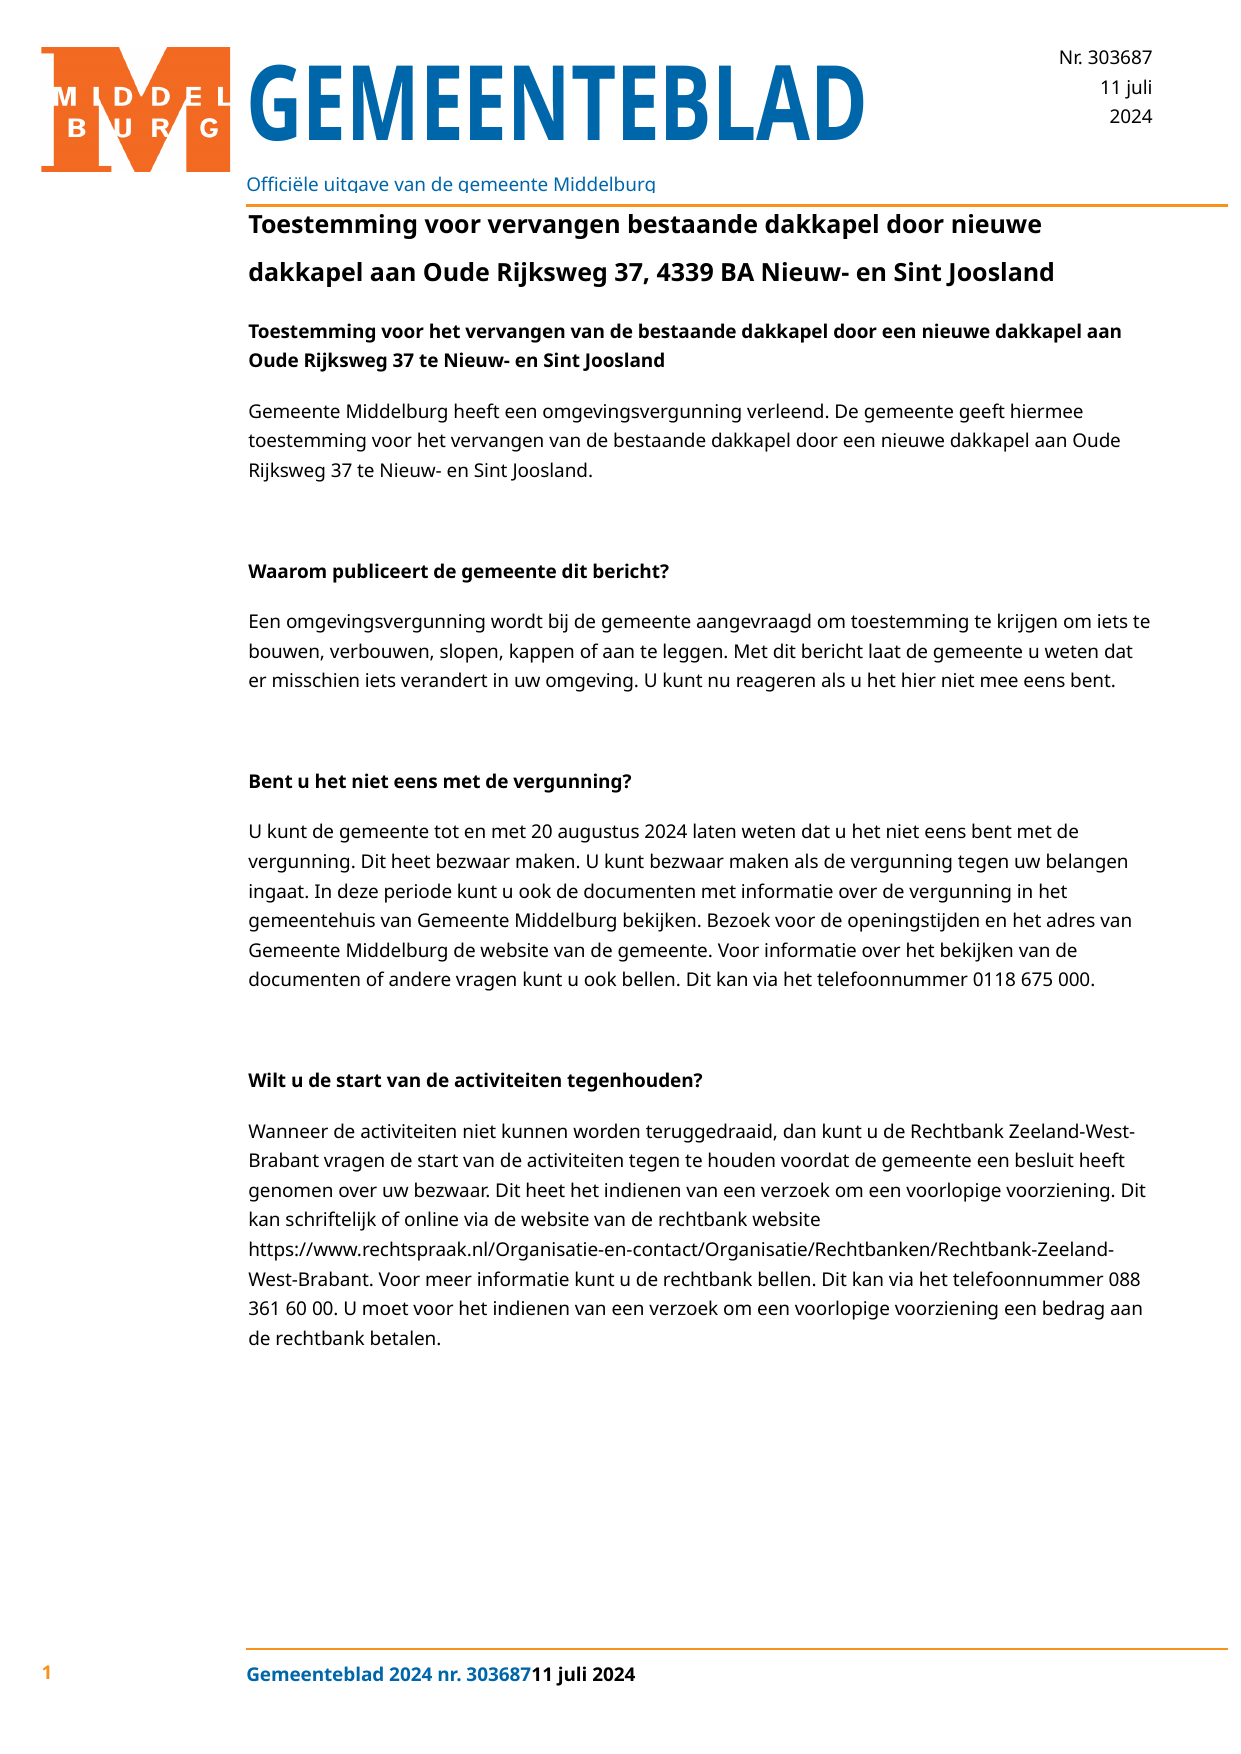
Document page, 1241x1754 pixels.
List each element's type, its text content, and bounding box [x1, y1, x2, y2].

text Wilt u de start van de activiteiten tegenhouden? [248, 1067, 1152, 1093]
text Toestemming voor vervangen bestaande dakkapel door nieuwe dakkapel aan Oude Rijksweg 37, 4339 BA Nieuw- en Sint Joosland [248, 207, 1152, 288]
text Waarom publiceert de gemeente dit bericht? [248, 558, 1152, 584]
text Toestemming voor het vervangen van de bestaande dakkapel door een nieuwe dakkapel aan Oude Rijksweg 37 te Nieuw- en Sint Joosland [248, 318, 1152, 373]
text Gemeente Middelburg heeft een omgevingsvergunning verleend. De gemeente geeft hiermee toestemming voor het vervangen van de bestaande dakkapel door een nieuwe dakkapel aan Oude Rijksweg 37 te Nieuw- en Sint Joosland. [248, 398, 1152, 483]
text Een omgevingsvergunning wordt bij de gemeente aangevraagd om toestemming te krijgen om iets te bouwen, verbouwen, slopen, kappen of aan te leggen. Met dit bericht laat de gemeente u weten dat er misschien iets verandert in uw omgeving. U kunt nu reageren als u het hier niet mee eens bent. [248, 608, 1152, 693]
text U kunt de gemeente tot en met 20 augustus 2024 laten weten dat u het niet eens bent met de vergunning. Dit heet bezwaar maken. U kunt bezwaar maken als de vergunning tegen uw belangen ingaat. In deze periode kunt u ook de documenten met informatie over de vergunning in het gemeentehuis van Gemeente Middelburg bekijken. Bezoek voor de openingstijden en het adres van Gemeente Middelburg de website van de gemeente. Voor informatie over het bekijken van de documenten of andere vragen kunt u ook bellen. Dit kan via het telefoonnummer 0118 675 000. [248, 819, 1152, 992]
text Wanneer de activiteiten niet kunnen worden teruggedraaid, dan kunt u de Rechtbank Zeeland-West-Brabant vragen de start van de activiteiten tegen te houden voordat de gemeente een besluit heeft genomen over uw bezwaar. Dit heet het indienen van een verzoek om een voorlopige voorziening. Dit kan schriftelijk of online via de website van de rechtbank website https://www.rechtspraak.nl/Organisatie-en-contact/Organisatie/Rechtbanken/Rechtbank-Zeeland-West-Brabant. Voor meer informatie kunt u de rechtbank bellen. Dit kan via het telefoonnummer 088 361 60 00. U moet voor het indienen van een verzoek om een voorlopige voorziening een bedrag aan de rechtbank betalen. [248, 1118, 1152, 1351]
text Bent u het niet eens met de vergunning? [248, 768, 1152, 794]
picture [41, 47, 231, 172]
